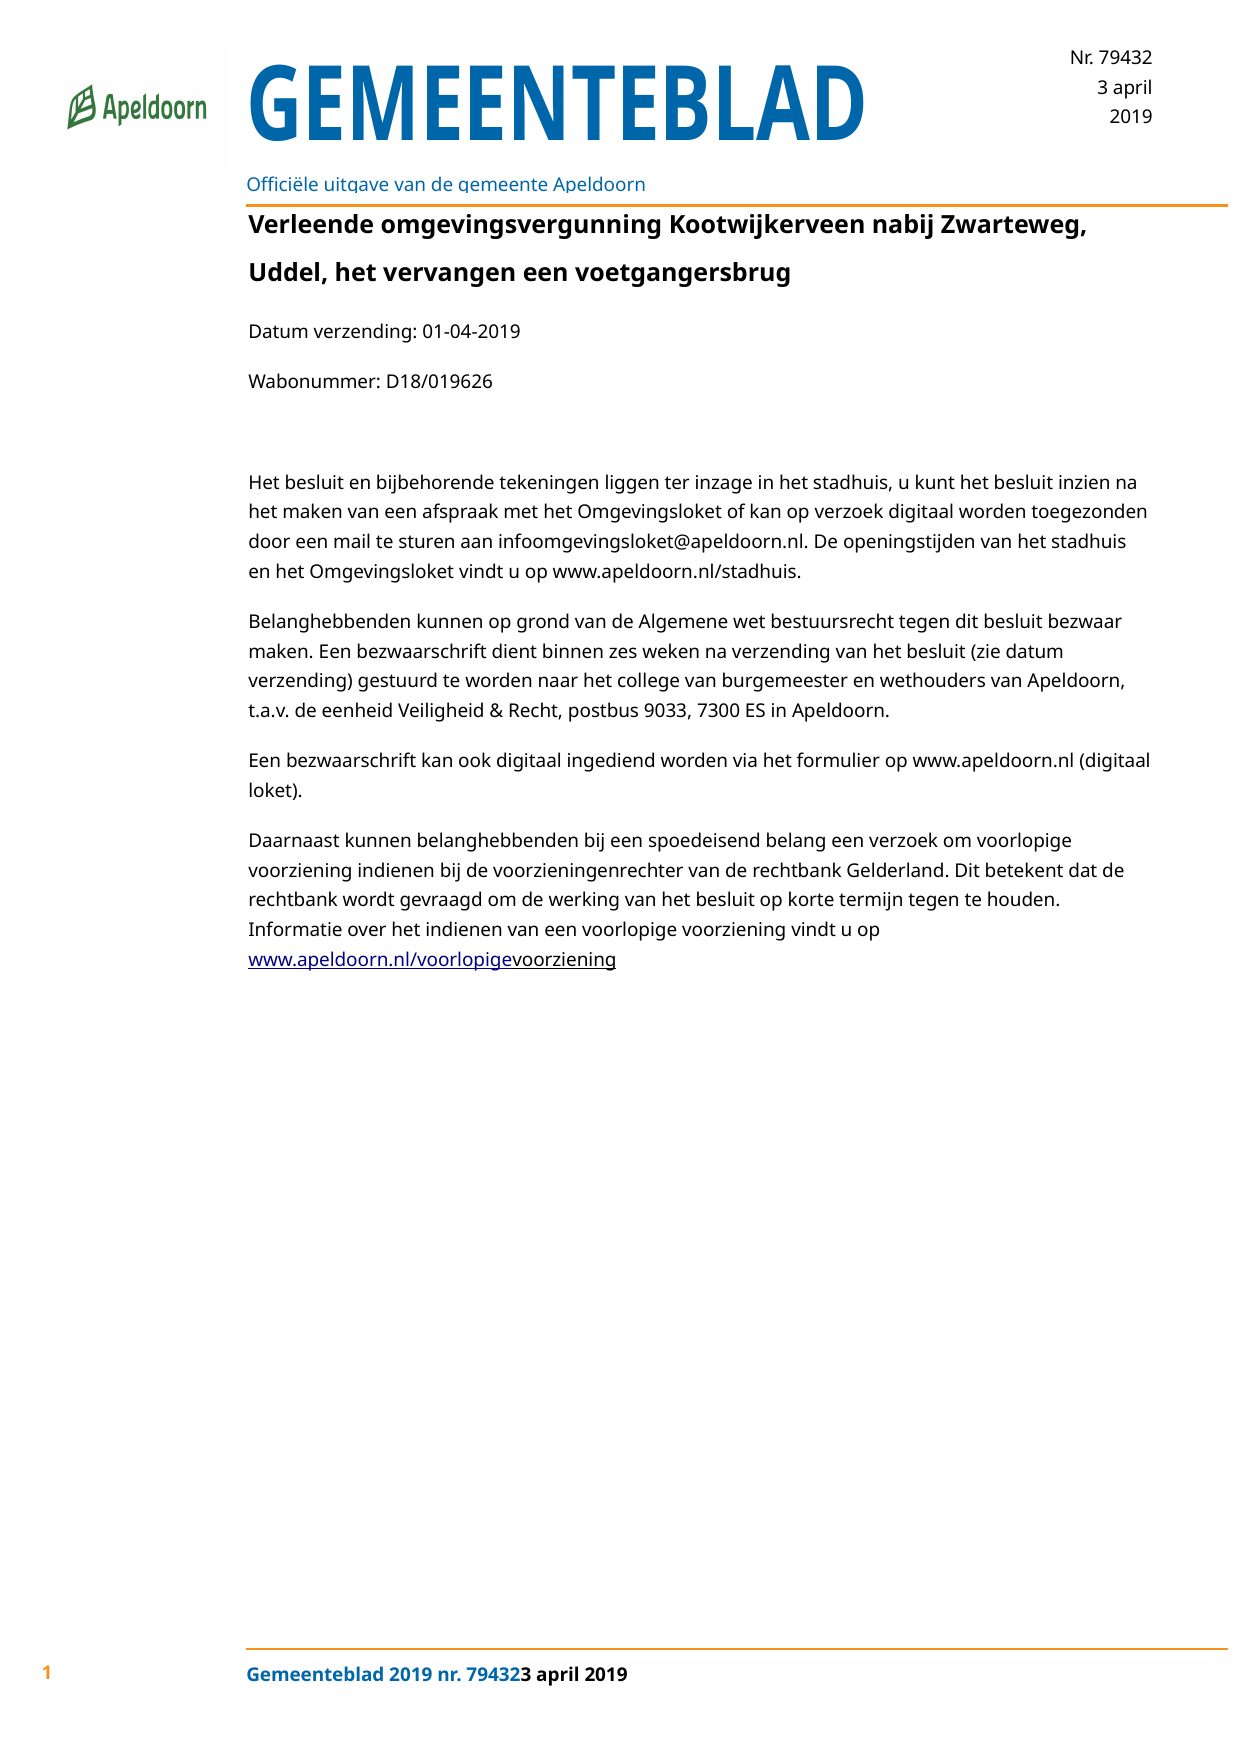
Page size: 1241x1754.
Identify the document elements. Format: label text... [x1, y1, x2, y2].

text Het besluit en bijbehorende tekeningen liggen ter inzage in het stadhuis, u kunt het besluit inzien na het maken van een afspraak met het Omgevingsloket of kan op verzoek digitaal worden toegezonden door een mail te sturen aan infoomgevingsloket@apeldoorn.nl. De openingstijden van het stadhuis en het Omgevingsloket vindt u op www.apeldoorn.nl/stadhuis. [248, 469, 1152, 584]
text Een bezwaarschrift kan ook digitaal ingediend worden via het formulier op www.apeldoorn.nl (digitaal loket). [248, 747, 1152, 803]
text Datum verzending: 01-04-2019 [248, 318, 1152, 344]
text Verleende omgevingsvergunning Kootwijkerveen nabij Zwarteweg, Uddel, het vervangen een voetgangersbrug [248, 207, 1152, 288]
text Daarnaast kunnen belanghebbenden bij een spoedeisend belang een verzoek om voorlopige voorziening indienen bij de voorzieningenrechter van de rechtbank Gelderland. Dit betekent dat de rechtbank wordt gevraagd om de werking van het besluit op korte termijn tegen te houden. Informatie over het indienen van een voorlopige voorziening vindt u op www.apeldoorn.nl/voorlopigevoorziening [248, 827, 1152, 972]
text Belanghebbenden kunnen op grond van de Algemene wet bestuursrecht tegen dit besluit bezwaar maken. Een bezwaarschrift dient binnen zes weken na verzending van het besluit (zie datum verzending) gestuurd te worden naar het college van burgemeester en wethouders van Apeldoorn, t.a.v. de eenheid Veiligheid & Recht, postbus 9033, 7300 ES in Apeldoorn. [248, 608, 1152, 723]
picture [41, 47, 231, 172]
text Wabonummer: D18/019626 [248, 368, 1152, 394]
